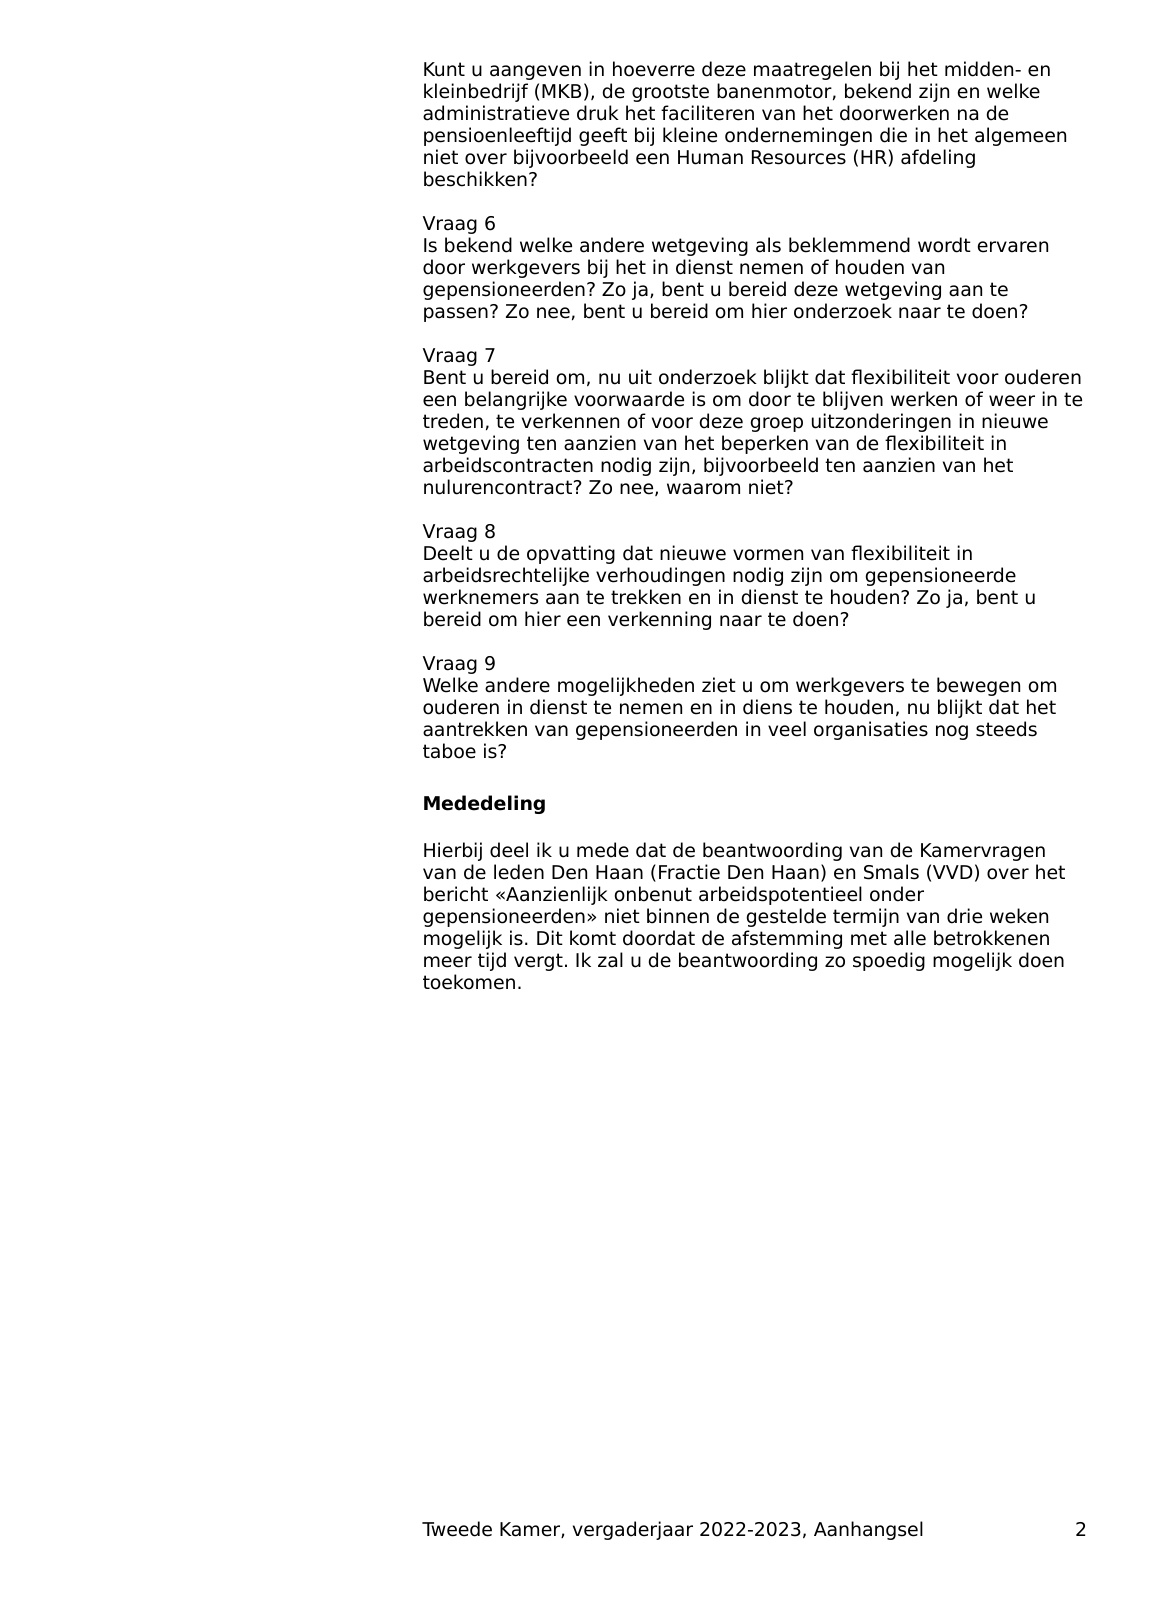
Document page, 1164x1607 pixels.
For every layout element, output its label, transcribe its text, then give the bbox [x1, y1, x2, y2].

text Vraag 8 [422, 521, 1087, 543]
text Welke andere mogelijkheden ziet u om werkgevers te bewegen om ouderen in dienst te nemen en in diens te houden, nu blijkt dat het aantrekken van gepensioneerden in veel organisaties nog steeds taboe is? [422, 675, 1087, 763]
text Bent u bereid om, nu uit onderzoek blijkt dat flexibiliteit voor ouderen een belangrijke voorwaarde is om door te blijven werken of weer in te treden, te verkennen of voor deze groep uitzonderingen in nieuwe wetgeving ten aanzien van het beperken van de flexibiliteit in arbeidscontracten nodig zijn, bijvoorbeeld ten aanzien van het nulurencontract? Zo nee, waarom niet? [422, 367, 1087, 499]
text Vraag 9 [422, 653, 1087, 675]
text Hierbij deel ik u mede dat de beantwoording van de Kamervragen van de leden Den Haan (Fractie Den Haan) en Smals (VVD) over het bericht «Aanzienlijk onbenut arbeidspotentieel onder gepensioneerden» niet binnen de gestelde termijn van drie weken mogelijk is. Dit komt doordat de afstemming met alle betrokkenen meer tijd vergt. Ik zal u de beantwoording zo spoedig mogelijk doen toekomen. [422, 840, 1087, 994]
text Is bekend welke andere wetgeving als beklemmend wordt ervaren door werkgevers bij het in dienst nemen of houden van gepensioneerden? Zo ja, bent u bereid deze wetgeving aan te passen? Zo nee, bent u bereid om hier onderzoek naar te doen? [422, 235, 1087, 323]
text Vraag 7 [422, 345, 1087, 367]
text Kunt u aangeven in hoeverre deze maatregelen bij het midden- en kleinbedrijf (MKB), de grootste banenmotor, bekend zijn en welke administratieve druk het faciliteren van het doorwerken na de pensioenleeftijd geeft bij kleine ondernemingen die in het algemeen niet over bijvoorbeeld een Human Resources (HR) afdeling beschikken? [422, 59, 1087, 191]
text Vraag 6 [422, 213, 1087, 235]
text Deelt u de opvatting dat nieuwe vormen van flexibiliteit in arbeidsrechtelijke verhoudingen nodig zijn om gepensioneerde werknemers aan te trekken en in dienst te houden? Zo ja, bent u bereid om hier een verkenning naar te doen? [422, 543, 1087, 631]
subtitle Mededeling [422, 793, 1087, 815]
